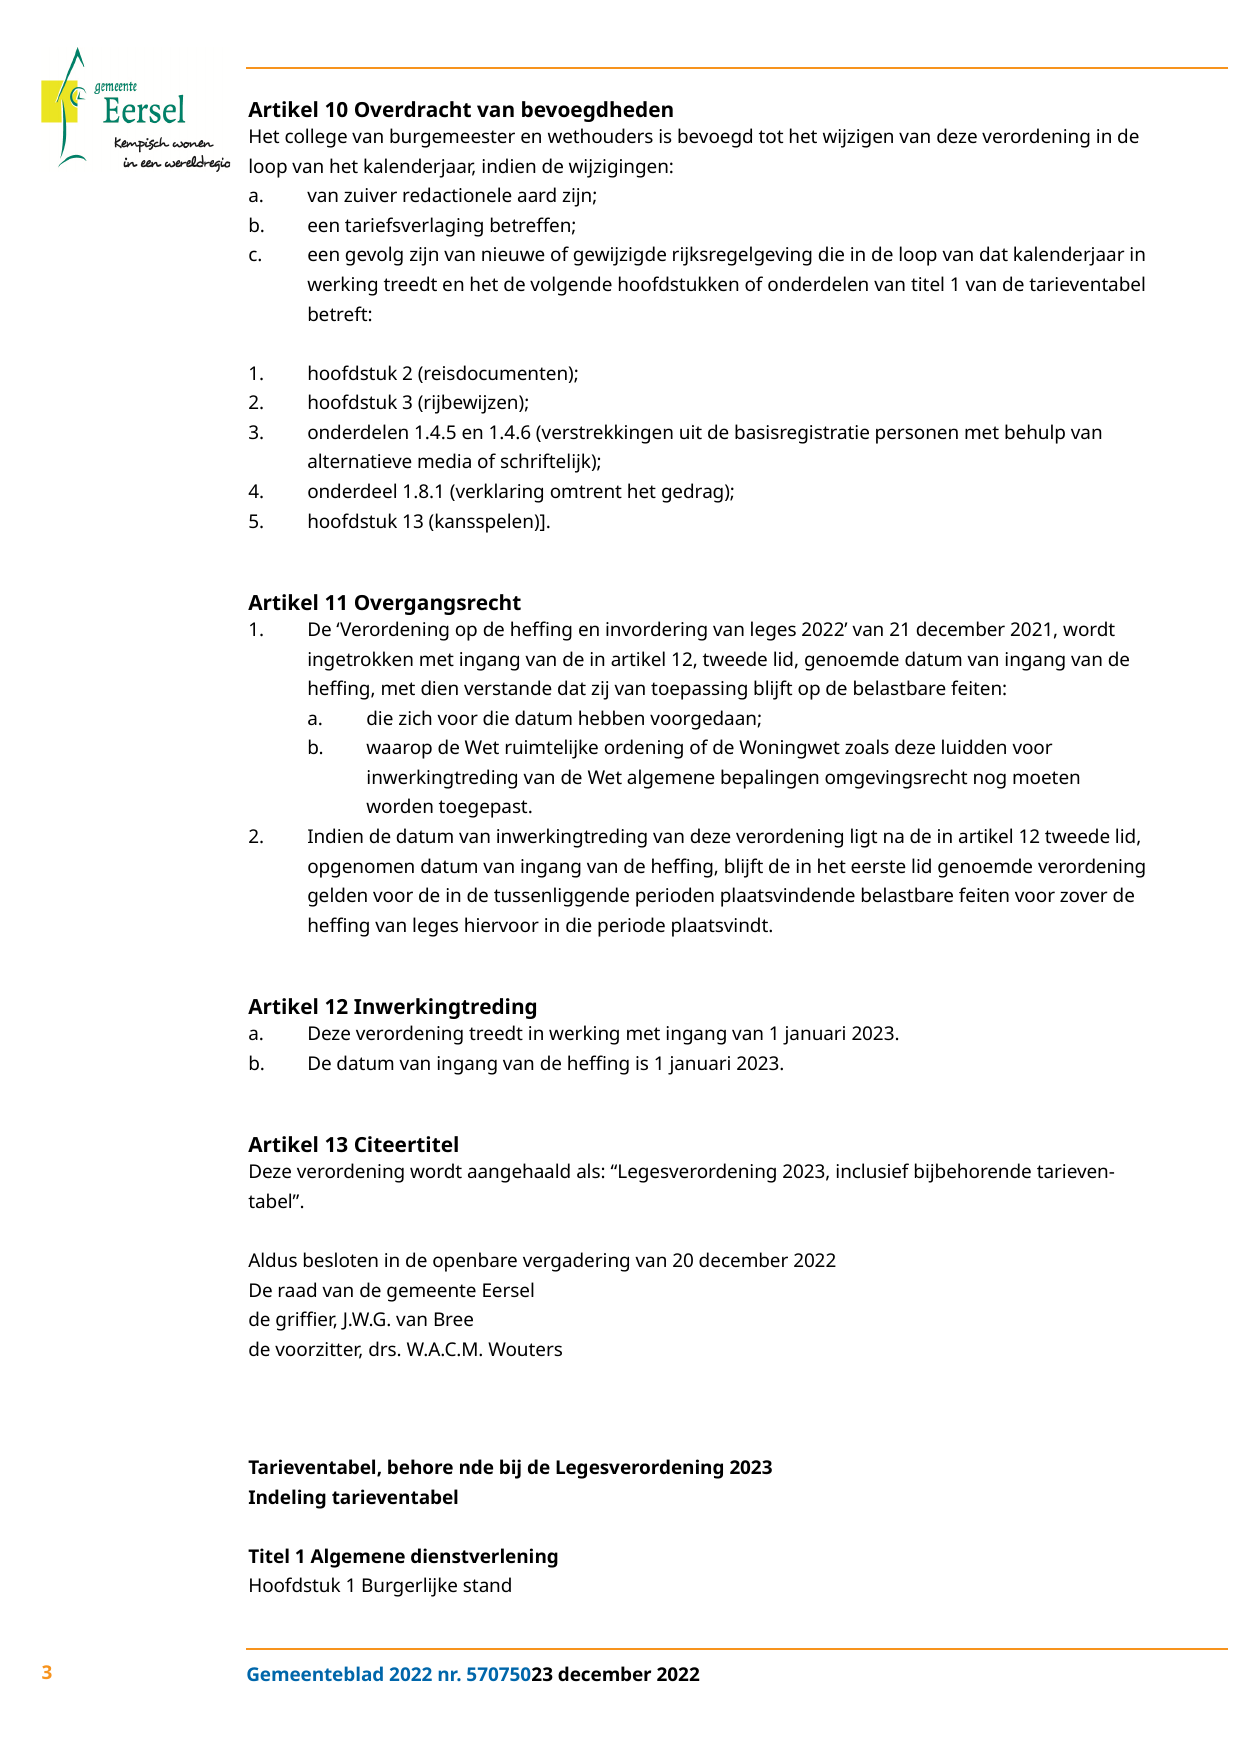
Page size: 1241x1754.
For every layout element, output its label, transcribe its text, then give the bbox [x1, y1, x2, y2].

picture [41, 47, 231, 172]
text Het college van burgemeester en wethouders is bevoegd tot het wijzigen van deze verordening in de loop van het kalenderjaar, indien de wijzigingen: [248, 123, 1152, 178]
list hoofdstuk 2 (reisdocumenten); [248, 360, 1152, 386]
list onderdelen 1.4.5 en 1.4.6 (verstrekkingen uit de basisregistratie personen met behulp van alternatieve media of schriftelijk); [248, 419, 1152, 474]
text Artikel 11 Overgangsrecht [248, 588, 1152, 616]
list een gevolg zijn van nieuwe of gewijzigde rijksregelgeving die in de loop van dat kalenderjaar in werking treedt en het de volgende hoofdstukken of onderdelen van titel 1 van de tarieventabel betreft: [248, 242, 1152, 326]
list een tariefsverlaging betreffen; [248, 212, 1152, 238]
text de griffier, J.W.G. van Bree [248, 1306, 1152, 1332]
text Artikel 10 Overdracht van bevoegdheden [248, 95, 1152, 123]
text Aldus besloten in de openbare vergadering van 20 december 2022 [248, 1247, 1152, 1273]
list hoofdstuk 3 (rijbewijzen); [248, 389, 1152, 415]
list hoofdstuk 13 (kansspelen)]. [248, 508, 1152, 533]
list onderdeel 1.8.1 (verklaring omtrent het gedrag); [248, 478, 1152, 504]
text Titel 1 Algemene dienstverlening [248, 1543, 1152, 1569]
list De datum van ingang van de heffing is 1 januari 2023. [248, 1050, 1152, 1076]
list waarop de Wet ruimtelijke ordening of de Woningwet zoals deze luidden voor inwerkingtreding van de Wet algemene bepalingen omgevingsrecht nog moeten worden toegepast. [307, 734, 1152, 819]
list Indien de datum van inwerkingtreding van deze verordening ligt na de in artikel 12 tweede lid, opgenomen datum van ingang van de heffing, blijft de in het eerste lid genoemde verordening gelden voor de in de tussenliggende perioden plaatsvindende belastbare feiten voor zover de heffing van leges hiervoor in die periode plaatsvindt. [248, 823, 1152, 938]
text de voorzitter, drs. W.A.C.M. Wouters [248, 1336, 1152, 1362]
list van zuiver redactionele aard zijn; [248, 182, 1152, 208]
text Artikel 13 Citeertitel [248, 1130, 1152, 1158]
text Deze verordening wordt aangehaald als: “Legesverordening 2023, inclusief bijbehorende tarieven-tabel”. [248, 1158, 1152, 1214]
text Artikel 12 Inwerkingtreding [248, 992, 1152, 1021]
text Hoofdstuk 1 Burgerlijke stand [248, 1573, 1152, 1598]
list die zich voor die datum hebben voorgedaan; [307, 705, 1152, 731]
text Indeling tarieventabel [248, 1484, 1152, 1510]
text De raad van de gemeente Eersel [248, 1277, 1152, 1303]
text Tarieventabel, behore nde bij de Legesverordening 2023 [248, 1454, 1152, 1480]
list Deze verordening treedt in werking met ingang van 1 januari 2023. [248, 1021, 1152, 1046]
list De ‘Verordening op de heffing en invordering van leges 2022’ van 21 december 2021, wordt ingetrokken met ingang van de in artikel 12, tweede lid, genoemde datum van ingang van de heffing, met dien verstande dat zij van toepassing blijft op de belastbare feiten: [248, 616, 1152, 701]
